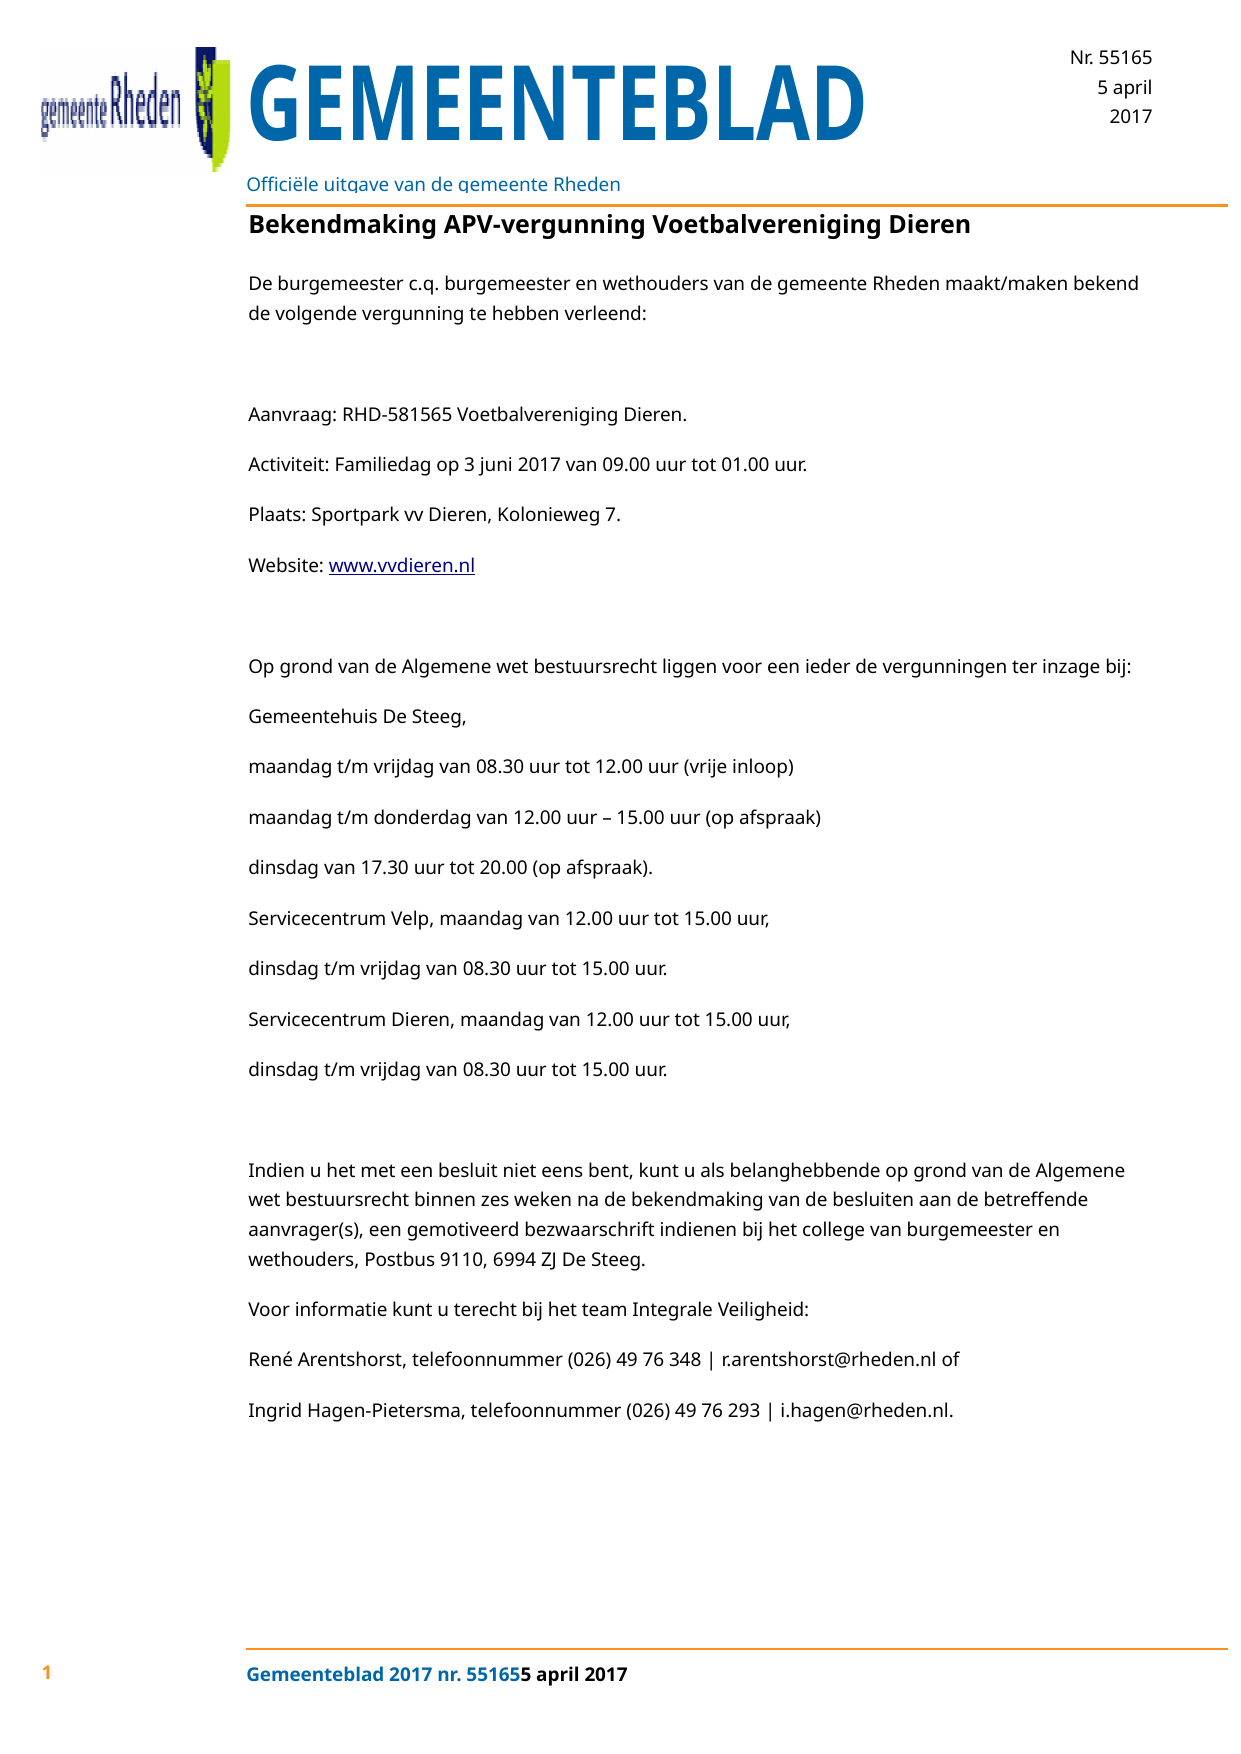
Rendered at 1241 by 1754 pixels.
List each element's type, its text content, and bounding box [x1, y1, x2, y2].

picture [41, 47, 231, 172]
text Indien u het met een besluit niet eens bent, kunt u als belanghebbende op grond van de Algemene wet bestuursrecht binnen zes weken na de bekendmaking van de besluiten aan de betreffende aanvrager(s), een gemotiveerd bezwaarschrift indienen bij het college van burgemeester en wethouders, Postbus 9110, 6994 ZJ De Steeg. [248, 1157, 1152, 1271]
text dinsdag t/m vrijdag van 08.30 uur tot 15.00 uur. [248, 955, 1152, 981]
text Bekendmaking APV-vergunning Voetbalvereniging Dieren [248, 207, 1152, 241]
text maandag t/m vrijdag van 08.30 uur tot 12.00 uur (vrije inloop) [248, 754, 1152, 779]
text René Arentshorst, telefoonnummer (026) 49 76 348 | r.arentshorst@rheden.nl of [248, 1347, 1152, 1372]
text Servicecentrum Dieren, maandag van 12.00 uur tot 15.00 uur, [248, 1006, 1152, 1031]
text Gemeentehuis De Steeg, [248, 703, 1152, 729]
text Aanvraag: RHD-581565 Voetbalvereniging Dieren. [248, 401, 1152, 426]
text dinsdag t/m vrijdag van 08.30 uur tot 15.00 uur. [248, 1056, 1152, 1082]
text Voor informatie kunt u terecht bij het team Integrale Veiligheid: [248, 1296, 1152, 1322]
text De burgemeester c.q. burgemeester en wethouders van de gemeente Rheden maakt/maken bekend de volgende vergunning te hebben verleend: [248, 270, 1152, 326]
text Op grond van de Algemene wet bestuursrecht liggen voor een ieder de vergunningen ter inzage bij: [248, 653, 1152, 678]
text Plaats: Sportpark vv Dieren, Kolonieweg 7. [248, 502, 1152, 527]
text dinsdag van 17.30 uur tot 20.00 (op afspraak). [248, 854, 1152, 880]
text maandag t/m donderdag van 12.00 uur – 15.00 uur (op afspraak) [248, 804, 1152, 830]
text Website: www.vvdieren.nl [248, 552, 1152, 578]
text Activiteit: Familiedag op 3 juni 2017 van 09.00 uur tot 01.00 uur. [248, 451, 1152, 477]
text Servicecentrum Velp, maandag van 12.00 uur tot 15.00 uur, [248, 905, 1152, 931]
text Ingrid Hagen-Pietersma, telefoonnummer (026) 49 76 293 | i.hagen@rheden.nl. [248, 1397, 1152, 1423]
